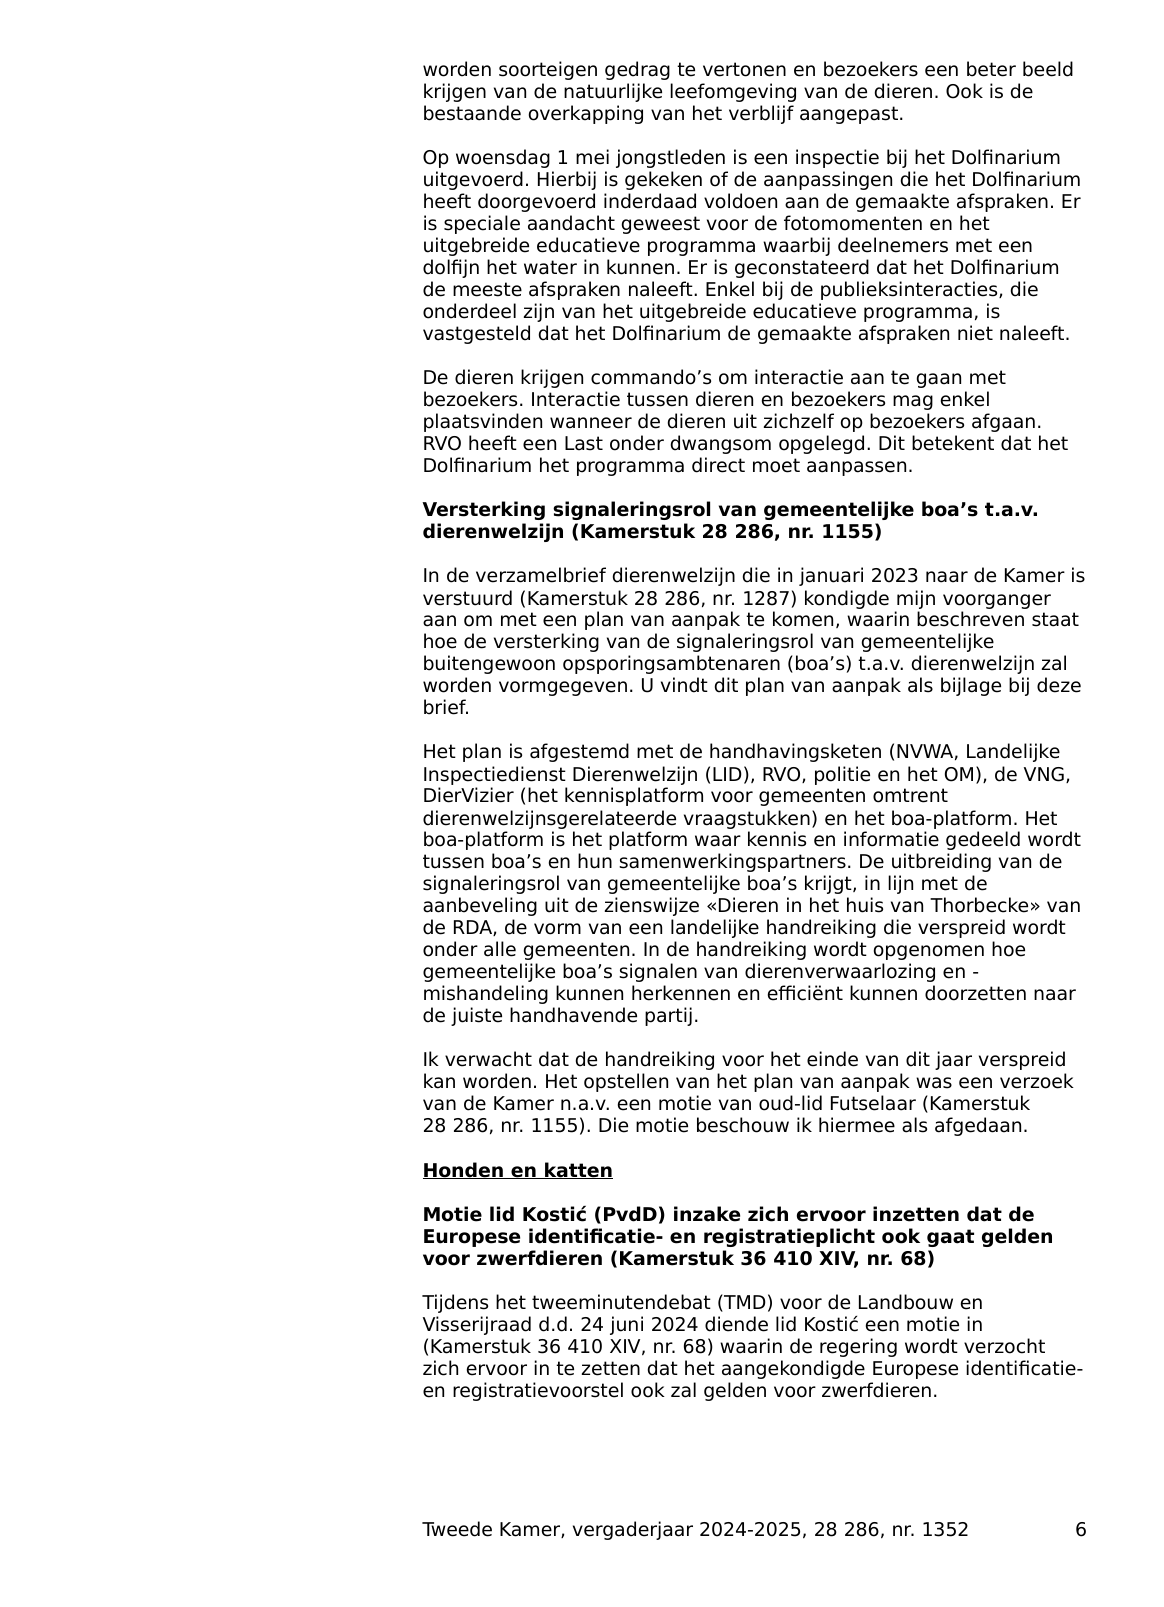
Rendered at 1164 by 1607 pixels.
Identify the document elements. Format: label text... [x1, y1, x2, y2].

text Ik verwacht dat de handreiking voor het einde van dit jaar verspreid kan worden. Het opstellen van het plan van aanpak was een verzoek van de Kamer n.a.v. een motie van oud-lid Futselaar (Kamerstuk 28 286, nr. 1155). Die motie beschouw ik hiermee als afgedaan. [422, 1049, 1087, 1137]
text Tijdens het tweeminutendebat (TMD) voor de Landbouw en Visserijraad d.d. 24 juni 2024 diende lid Kostić een motie in (Kamerstuk 36 410 XIV, nr. 68) waarin de regering wordt verzocht zich ervoor in te zetten dat het aangekondigde Europese identificatie- en registratievoorstel ook zal gelden voor zwerfdieren. [422, 1292, 1087, 1402]
text In de verzamelbrief dierenwelzijn die in januari 2023 naar de Kamer is verstuurd (Kamerstuk 28 286, nr. 1287) kondigde mijn voorganger aan om met een plan van aanpak te komen, waarin beschreven staat hoe de versterking van de signaleringsrol van gemeentelijke buitengewoon opsporingsambtenaren (boa’s) t.a.v. dierenwelzijn zal worden vormgegeven. U vindt dit plan van aanpak als bijlage bij deze brief. [422, 565, 1087, 719]
subtitle Motie lid Kostić (PvdD) inzake zich ervoor inzetten dat de Europese identificatie- en registratieplicht ook gaat gelden voor zwerfdieren (Kamerstuk 36 410 XIV, nr. 68) [422, 1204, 1087, 1269]
subtitle Versterking signaleringsrol van gemeentelijke boa’s t.a.v. dierenwelzijn (Kamerstuk 28 286, nr. 1155) [422, 499, 1087, 543]
text Op woensdag 1 mei jongstleden is een inspectie bij het Dolfinarium uitgevoerd. Hierbij is gekeken of de aanpassingen die het Dolfinarium heeft doorgevoerd inderdaad voldoen aan de gemaakte afspraken. Er is speciale aandacht geweest voor de fotomomenten en het uitgebreide educatieve programma waarbij deelnemers met een dolfijn het water in kunnen. Er is geconstateerd dat het Dolfinarium de meeste afspraken naleeft. Enkel bij de publieksinteracties, die onderdeel zijn van het uitgebreide educatieve programma, is vastgesteld dat het Dolfinarium de gemaakte afspraken niet naleeft. [422, 147, 1087, 345]
text De dieren krijgen commando’s om interactie aan te gaan met bezoekers. Interactie tussen dieren en bezoekers mag enkel plaatsvinden wanneer de dieren uit zichzelf op bezoekers afgaan. RVO heeft een Last onder dwangsom opgelegd. Dit betekent dat het Dolfinarium het programma direct moet aanpassen. [422, 367, 1087, 477]
text worden soorteigen gedrag te vertonen en bezoekers een beter beeld krijgen van de natuurlijke leefomgeving van de dieren. Ook is de bestaande overkapping van het verblijf aangepast. [422, 59, 1087, 125]
text Het plan is afgestemd met de handhavingsketen (NVWA, Landelijke Inspectiedienst Dierenwelzijn (LID), RVO, politie en het OM), de VNG, DierVizier (het kennisplatform voor gemeenten omtrent dierenwelzijnsgerelateerde vraagstukken) en het boa-platform. Het boa-platform is het platform waar kennis en informatie gedeeld wordt tussen boa’s en hun samenwerkingspartners. De uitbreiding van de signaleringsrol van gemeentelijke boa’s krijgt, in lijn met de aanbeveling uit de zienswijze «Dieren in het huis van Thorbecke» van de RDA, de vorm van een landelijke handreiking die verspreid wordt onder alle gemeenten. In de handreiking wordt opgenomen hoe gemeentelijke boa’s signalen van dierenverwaarlozing en -mishandeling kunnen herkennen en efficiënt kunnen doorzetten naar de juiste handhavende partij. [422, 741, 1087, 1027]
subtitle Honden en katten [422, 1159, 1087, 1181]
